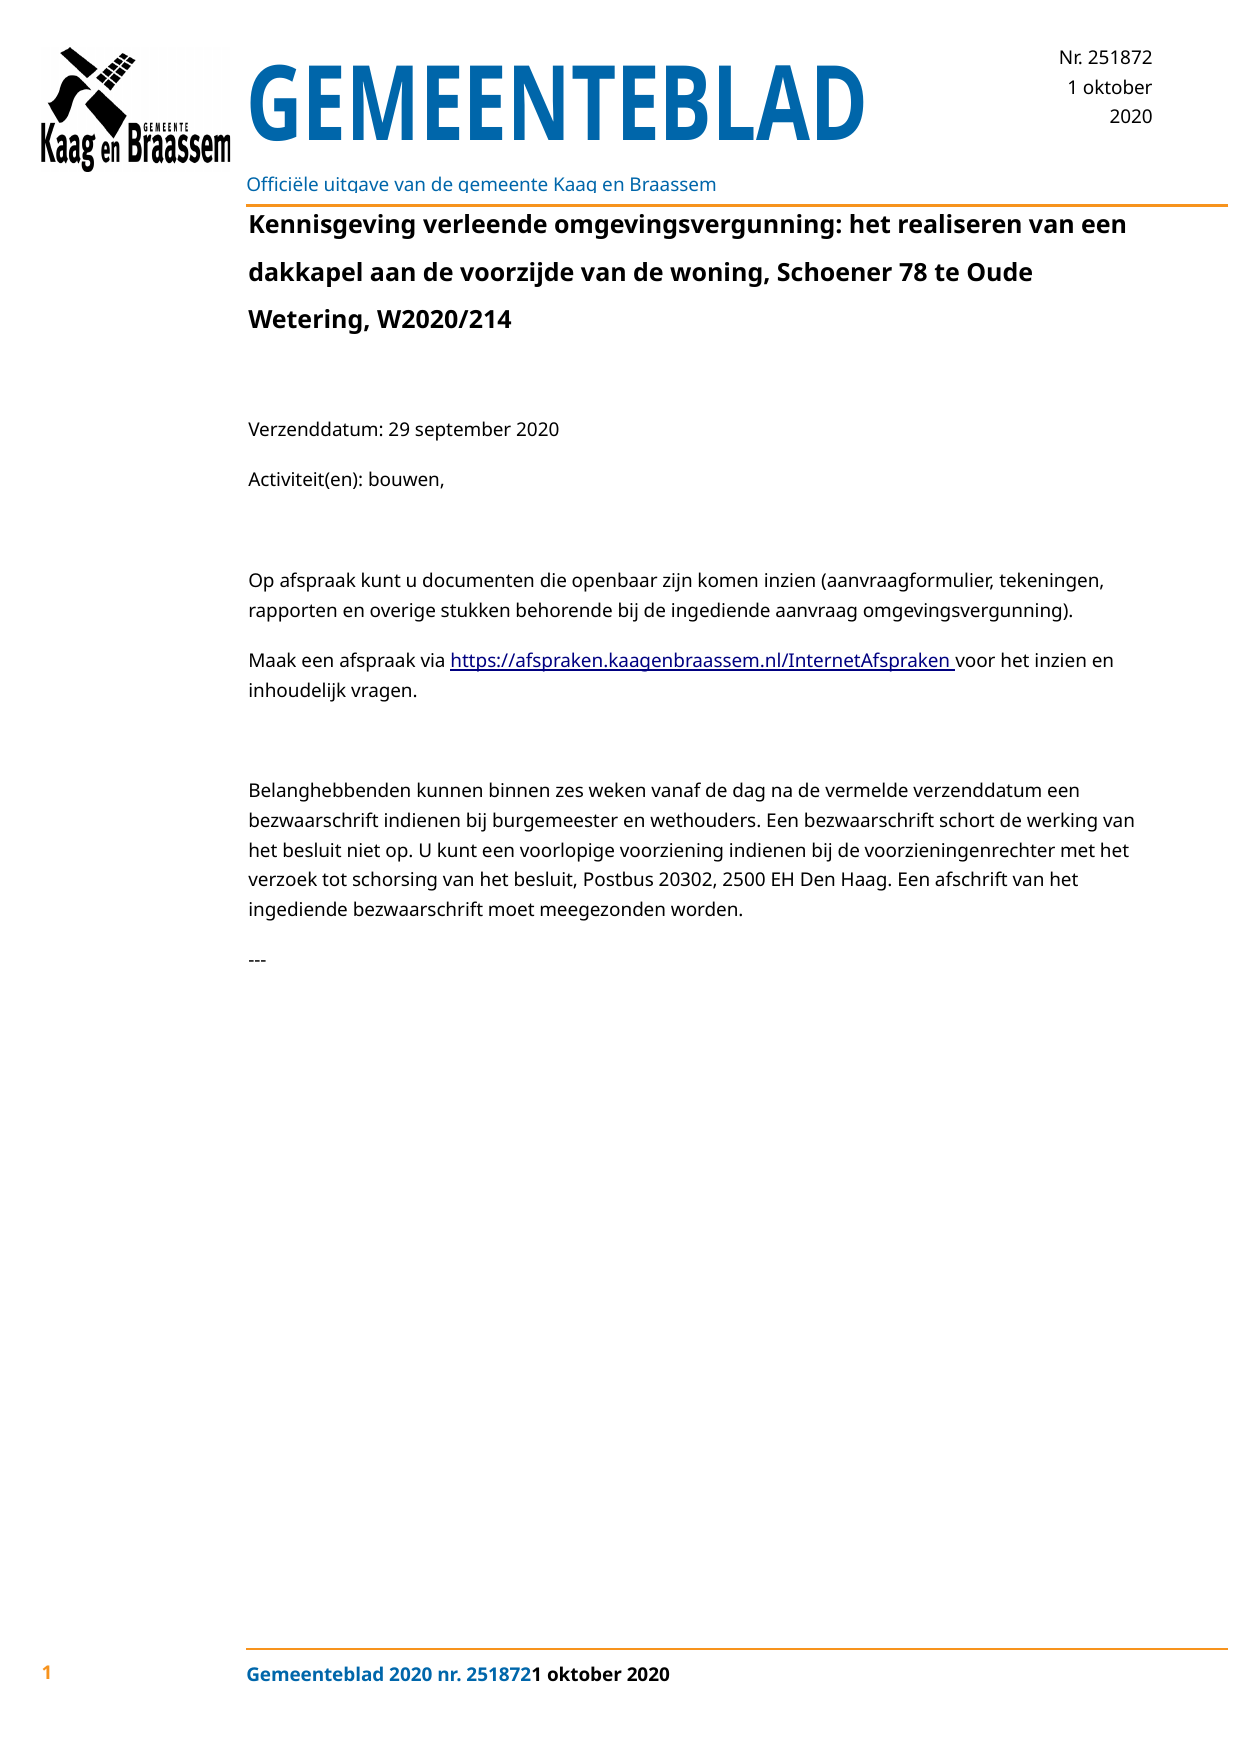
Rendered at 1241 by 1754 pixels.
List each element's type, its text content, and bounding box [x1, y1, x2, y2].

text Belanghebbenden kunnen binnen zes weken vanaf de dag na de vermelde verzenddatum een bezwaarschrift indienen bij burgemeester en wethouders. Een bezwaarschrift schort de werking van het besluit niet op. U kunt een voorlopige voorziening indienen bij de voorzieningenrechter met het verzoek tot schorsing van het besluit, Postbus 20302, 2500 EH Den Haag. Een afschrift van het ingediende bezwaarschrift moet meegezonden worden. [248, 778, 1152, 922]
text Maak een afspraak via https://afspraken.kaagenbraassem.nl/InternetAfspraken voor het inzien en inhoudelijk vragen. [248, 647, 1152, 702]
text Op afspraak kunt u documenten die openbaar zijn komen inzien (aanvraagformulier, tekeningen, rapporten en overige stukken behorende bij de ingediende aanvraag omgevingsvergunning). [248, 567, 1152, 622]
text --- [248, 946, 1152, 972]
text Verzenddatum: 29 september 2020 [248, 416, 1152, 442]
text Activiteit(en): bouwen, [248, 466, 1152, 492]
text Kennisgeving verleende omgevingsvergunning: het realiseren van een dakkapel aan de voorzijde van de woning, Schoener 78 te Oude Wetering, W2020/214 [248, 207, 1152, 336]
picture [41, 47, 231, 172]
